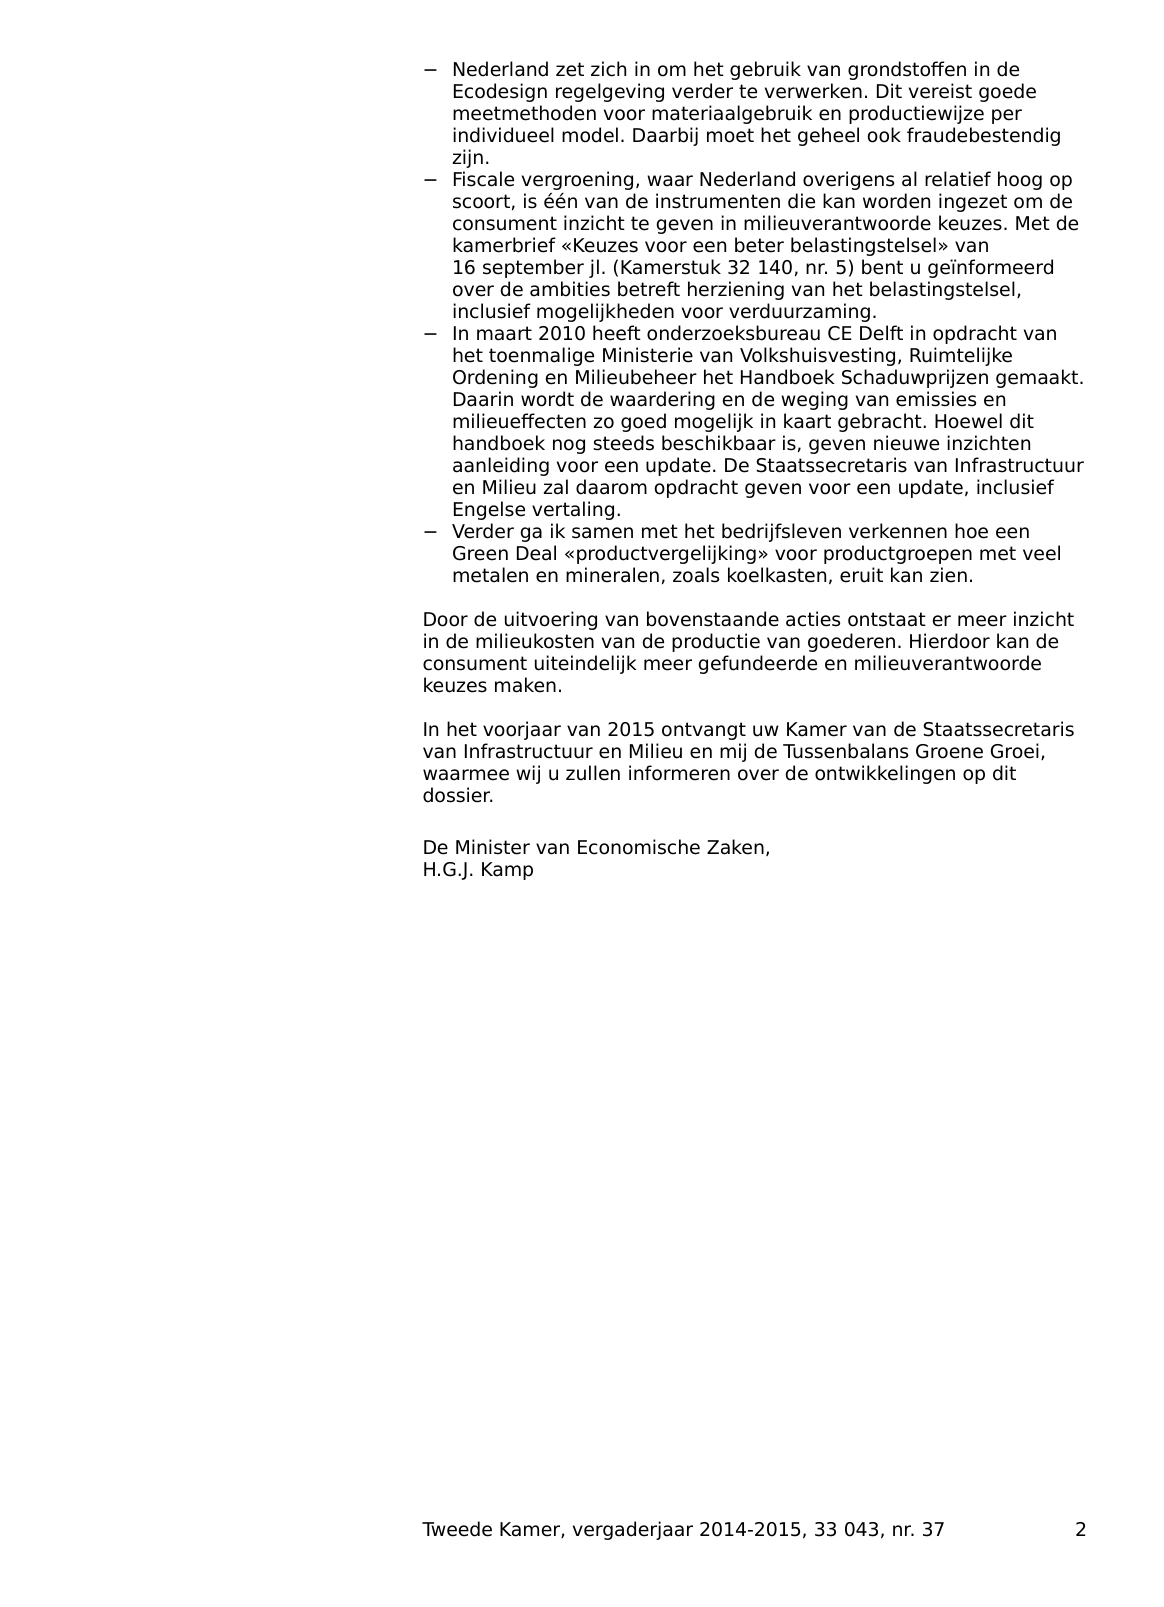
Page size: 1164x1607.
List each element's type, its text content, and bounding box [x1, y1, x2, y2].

text − In maart 2010 heeft onderzoeksbureau CE Delft in opdracht van het toenmalige Ministerie van Volkshuisvesting, Ruimtelijke Ordening en Milieubeheer het Handboek Schaduwprijzen gemaakt. Daarin wordt de waardering en de weging van emissies en milieueffecten zo goed mogelijk in kaart gebracht. Hoewel dit handboek nog steeds beschikbaar is, geven nieuwe inzichten aanleiding voor een update. De Staatssecretaris van Infrastructuur en Milieu zal daarom opdracht geven voor een update, inclusief Engelse vertaling. [422, 323, 1087, 521]
text − Verder ga ik samen met het bedrijfsleven verkennen hoe een Green Deal «productvergelijking» voor productgroepen met veel metalen en mineralen, zoals koelkasten, eruit kan zien. [422, 521, 1087, 587]
text − Fiscale vergroening, waar Nederland overigens al relatief hoog op scoort, is één van de instrumenten die kan worden ingezet om de consument inzicht te geven in milieuverantwoorde keuzes. Met de kamerbrief «Keuzes voor een beter belastingstelsel» van 16 september jl. (Kamerstuk 32 140, nr. 5) bent u geïnformeerd over de ambities betreft herziening van het belastingstelsel, inclusief mogelijkheden voor verduurzaming. [422, 169, 1087, 323]
text In het voorjaar van 2015 ontvangt uw Kamer van de Staatssecretaris van Infrastructuur en Milieu en mij de Tussenbalans Groene Groei, waarmee wij u zullen informeren over de ontwikkelingen op dit dossier. [422, 719, 1087, 807]
text Door de uitvoering van bovenstaande acties ontstaat er meer inzicht in de milieukosten van de productie van goederen. Hierdoor kan de consument uiteindelijk meer gefundeerde en milieuverantwoorde keuzes maken. [422, 609, 1087, 697]
text De Minister van Economische Zaken, H.G.J. Kamp [422, 837, 1087, 881]
text − Nederland zet zich in om het gebruik van grondstoffen in de Ecodesign regelgeving verder te verwerken. Dit vereist goede meetmethoden voor materiaalgebruik en productiewijze per individueel model. Daarbij moet het geheel ook fraudebestendig zijn. [422, 59, 1087, 169]
